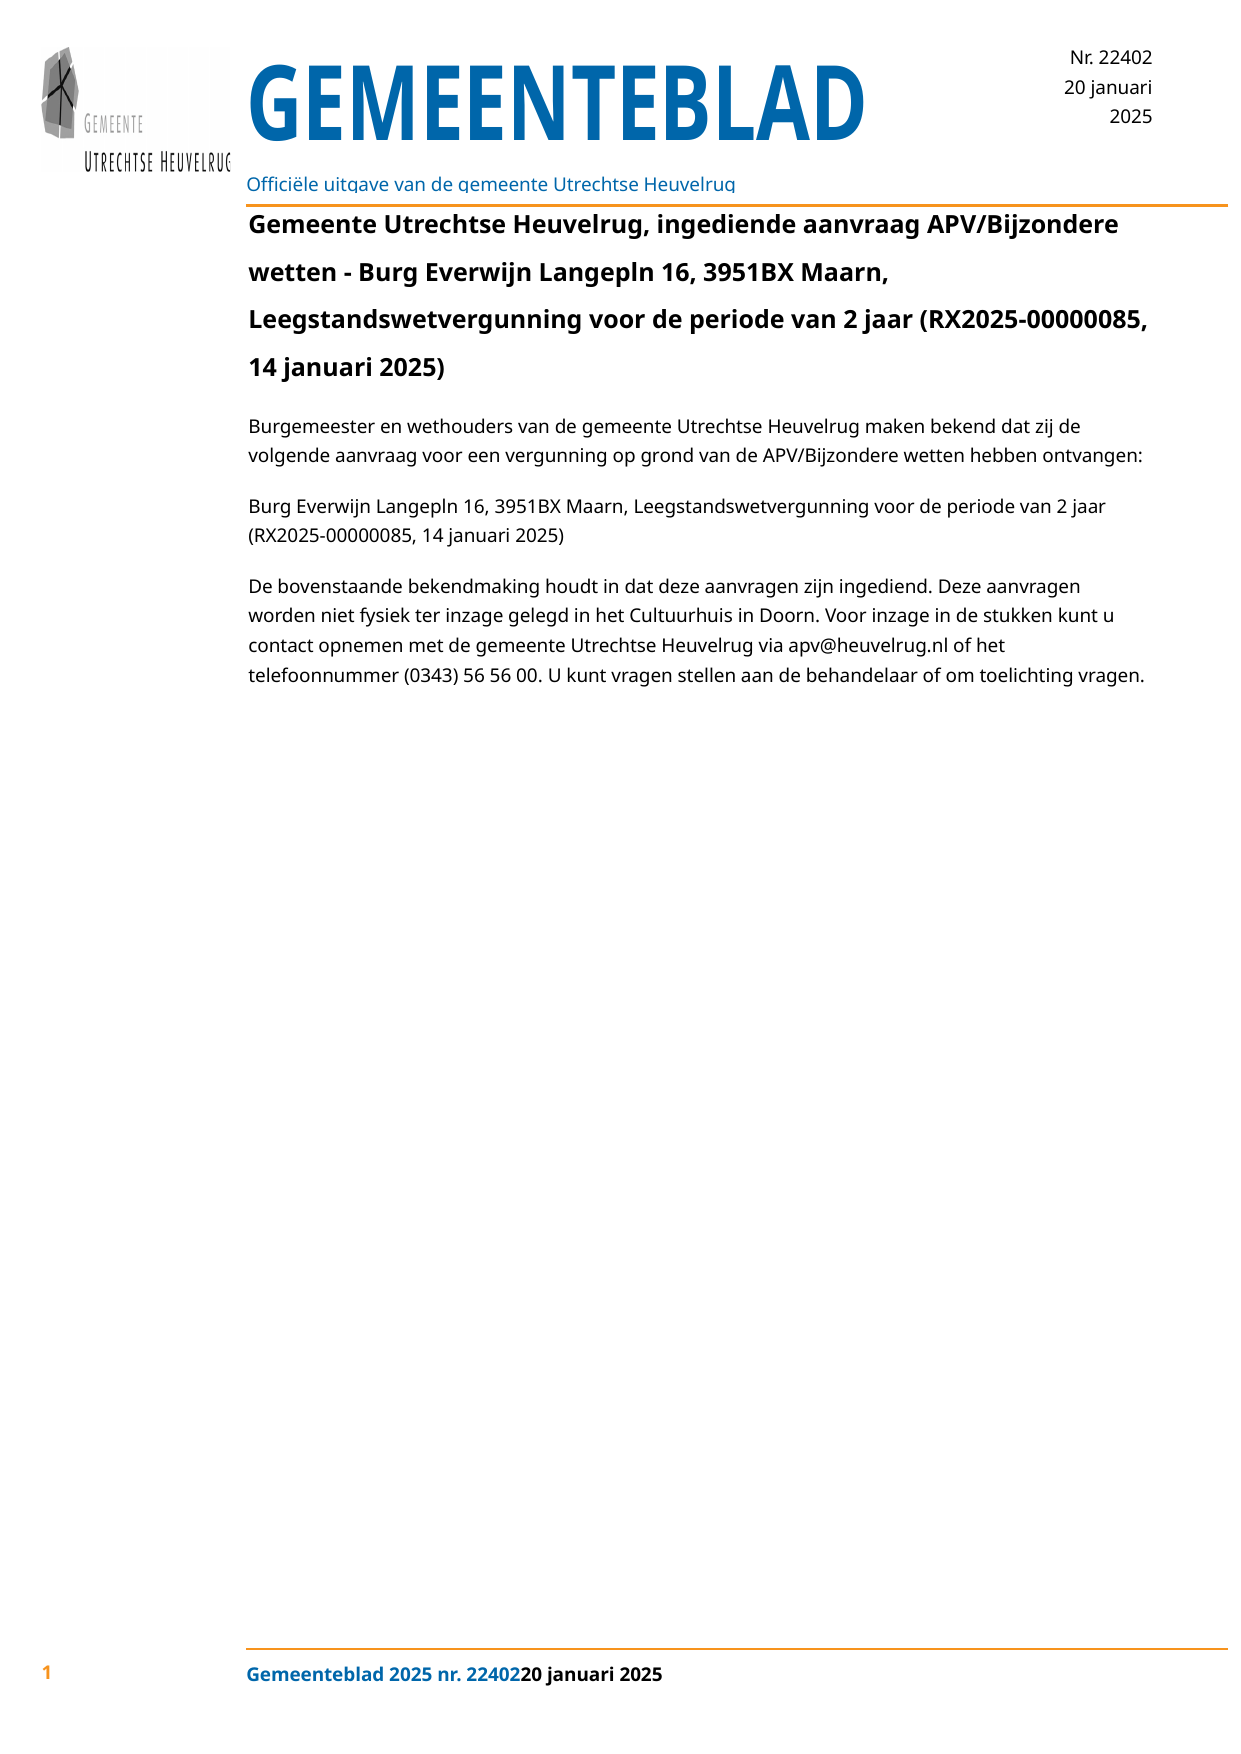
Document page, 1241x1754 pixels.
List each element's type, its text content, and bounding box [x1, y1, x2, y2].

text Burgemeester en wethouders van de gemeente Utrechtse Heuvelrug maken bekend dat zij de volgende aanvraag voor een vergunning op grond van de APV/Bijzondere wetten hebben ontvangen: [248, 413, 1152, 468]
text Gemeente Utrechtse Heuvelrug, ingediende aanvraag APV/Bijzondere wetten - Burg Everwijn Langepln 16, 3951BX Maarn, Leegstandswetvergunning voor de periode van 2 jaar (RX2025-00000085, 14 januari 2025) [248, 207, 1152, 384]
text De bovenstaande bekendmaking houdt in dat deze aanvragen zijn ingediend. Deze aanvragen worden niet fysiek ter inzage gelegd in het Cultuurhuis in Doorn. Voor inzage in de stukken kunt u contact opnemen met de gemeente Utrechtse Heuvelrug via apv@heuvelrug.nl of het telefoonnummer (0343) 56 56 00. U kunt vragen stellen aan de behandelaar of om toelichting vragen. [248, 573, 1152, 688]
text Burg Everwijn Langepln 16, 3951BX Maarn, Leegstandswetvergunning voor de periode van 2 jaar (RX2025-00000085, 14 januari 2025) [248, 493, 1152, 548]
picture [41, 47, 231, 172]
